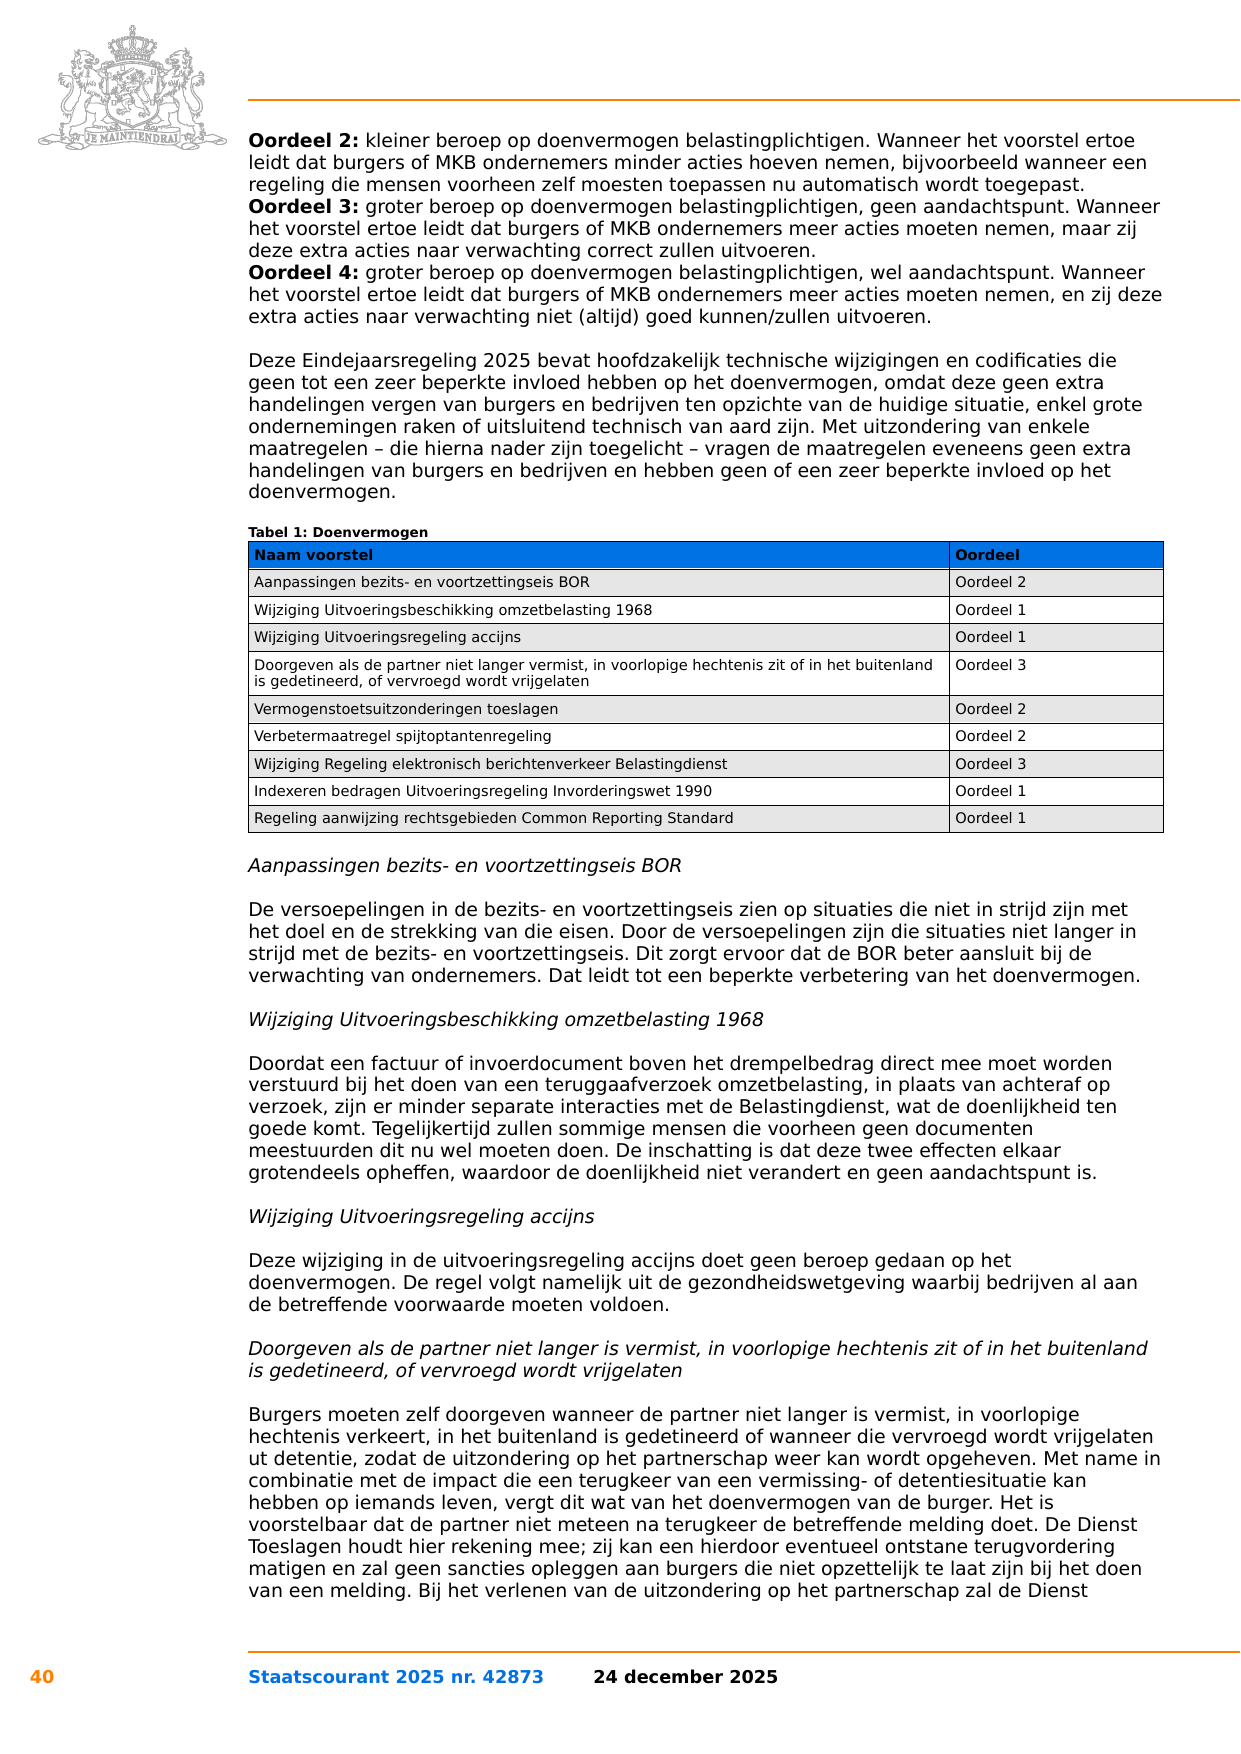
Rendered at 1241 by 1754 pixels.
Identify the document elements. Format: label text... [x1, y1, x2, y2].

table_cell Oordeel 3 [950, 751, 1163, 777]
table_cell Verbetermaatregel spijtoptantenregeling [249, 724, 949, 750]
subtitle Aanpassingen bezits- en voortzettingseis BOR [248, 855, 1163, 877]
table_cell Oordeel 2 [950, 696, 1163, 722]
table_cell Wijziging Regeling elektronisch berichtenverkeer Belastingdienst [249, 751, 949, 777]
text Oordeel 2: kleiner beroep op doenvermogen belastingplichtigen. Wanneer het voorstel ertoe leidt dat burgers of MKB ondernemers minder acties hoeven nemen, bijvoorbeeld wanneer een regeling die mensen voorheen zelf moesten toepassen nu automatisch wordt toegepast. [248, 130, 1163, 196]
table_cell Oordeel 1 [950, 806, 1163, 832]
text Oordeel 3: groter beroep op doenvermogen belastingplichtigen, geen aandachtspunt. Wanneer het voorstel ertoe leidt dat burgers of MKB ondernemers meer acties moeten nemen, maar zij deze extra acties naar verwachting correct zullen uitvoeren. [248, 196, 1163, 262]
table_cell Oordeel 3 [950, 652, 1163, 695]
text Burgers moeten zelf doorgeven wanneer de partner niet langer is vermist, in voorlopige hechtenis verkeert, in het buitenland is gedetineerd of wanneer die vervroegd wordt vrijgelaten ut detentie, zodat de uitzondering op het partnerschap weer kan wordt opgeheven. Met name in combinatie met de impact die een terugkeer van een vermissing- of detentiesituatie kan hebben op iemands leven, vergt dit wat van het doenvermogen van de burger. Het is voorstelbaar dat de partner niet meteen na terugkeer de betreffende melding doet. De Dienst Toeslagen houdt hier rekening mee; zij kan een hierdoor eventueel ontstane terugvordering matigen en zal geen sancties opleggen aan burgers die niet opzettelijk te laat zijn bij het doen van een melding. Bij het verlenen van de uitzondering op het partnerschap zal de Dienst [248, 1404, 1163, 1601]
table_cell Oordeel 2 [950, 570, 1163, 596]
table_cell Oordeel 1 [950, 597, 1163, 623]
picture [38, 25, 227, 150]
table_cell Oordeel 1 [950, 778, 1163, 804]
table_cell Naam voorstel [249, 542, 949, 568]
table_cell Wijziging Uitvoeringsbeschikking omzetbelasting 1968 [249, 597, 949, 623]
table_cell Oordeel 2 [950, 724, 1163, 750]
text Doordat een factuur of invoerdocument boven het drempelbedrag direct mee moet worden verstuurd bij het doen van een teruggaafverzoek omzetbelasting, in plaats van achteraf op verzoek, zijn er minder separate interacties met de Belastingdienst, wat de doenlijkheid ten goede komt. Tegelijkertijd zullen sommige mensen die voorheen geen documenten meestuurden dit nu wel moeten doen. De inschatting is dat deze twee effecten elkaar grotendeels opheffen, waardoor de doenlijkheid niet verandert en geen aandachtspunt is. [248, 1052, 1163, 1184]
table_cell Indexeren bedragen Uitvoeringsregeling Invorderingswet 1990 [249, 778, 949, 804]
subtitle Doorgeven als de partner niet langer is vermist, in voorlopige hechtenis zit of in het buitenland is gedetineerd, of vervroegd wordt vrijgelaten [248, 1338, 1163, 1382]
text Deze wijziging in de uitvoeringsregeling accijns doet geen beroep gedaan op het doenvermogen. De regel volgt namelijk uit de gezondheidswetgeving waarbij bedrijven al aan de betreffende voorwaarde moeten voldoen. [248, 1250, 1163, 1316]
table_cell Wijziging Uitvoeringsregeling accijns [249, 624, 949, 651]
subtitle Wijziging Uitvoeringsbeschikking omzetbelasting 1968 [248, 1008, 1163, 1031]
table_cell Oordeel [950, 542, 1163, 568]
subtitle Wijziging Uitvoeringsregeling accijns [248, 1206, 1163, 1228]
table_cell Regeling aanwijzing rechtsgebieden Common Reporting Standard [249, 806, 949, 832]
table_cell Aanpassingen bezits- en voortzettingseis BOR [249, 570, 949, 596]
table_header Tabel 1: Doenvermogen [248, 525, 1163, 541]
text De versoepelingen in de bezits- en voortzettingseis zien op situaties die niet in strijd zijn met het doel en de strekking van die eisen. Door de versoepelingen zijn die situaties niet langer in strijd met de bezits- en voortzettingseis. Dit zorgt ervoor dat de BOR beter aansluit bij de verwachting van ondernemers. Dat leidt tot een beperkte verbetering van het doenvermogen. [248, 899, 1163, 987]
text Oordeel 4: groter beroep op doenvermogen belastingplichtigen, wel aandachtspunt. Wanneer het voorstel ertoe leidt dat burgers of MKB ondernemers meer acties moeten nemen, en zij deze extra acties naar verwachting niet (altijd) goed kunnen/zullen uitvoeren. [248, 262, 1163, 328]
table_cell Doorgeven als de partner niet langer vermist, in voorlopige hechtenis zit of in het buitenland is gedetineerd, of vervroegd wordt vrijgelaten [249, 652, 949, 695]
text Deze Eindejaarsregeling 2025 bevat hoofdzakelijk technische wijzigingen en codificaties die geen tot een zeer beperkte invloed hebben op het doenvermogen, omdat deze geen extra handelingen vergen van burgers en bedrijven ten opzichte van de huidige situatie, enkel grote ondernemingen raken of uitsluitend technisch van aard zijn. Met uitzondering van enkele maatregelen – die hierna nader zijn toegelicht – vragen de maatregelen eveneens geen extra handelingen van burgers en bedrijven en hebben geen of een zeer beperkte invloed op het doenvermogen. [248, 349, 1163, 503]
table_cell Oordeel 1 [950, 624, 1163, 651]
table_cell Vermogenstoetsuitzonderingen toeslagen [249, 696, 949, 722]
